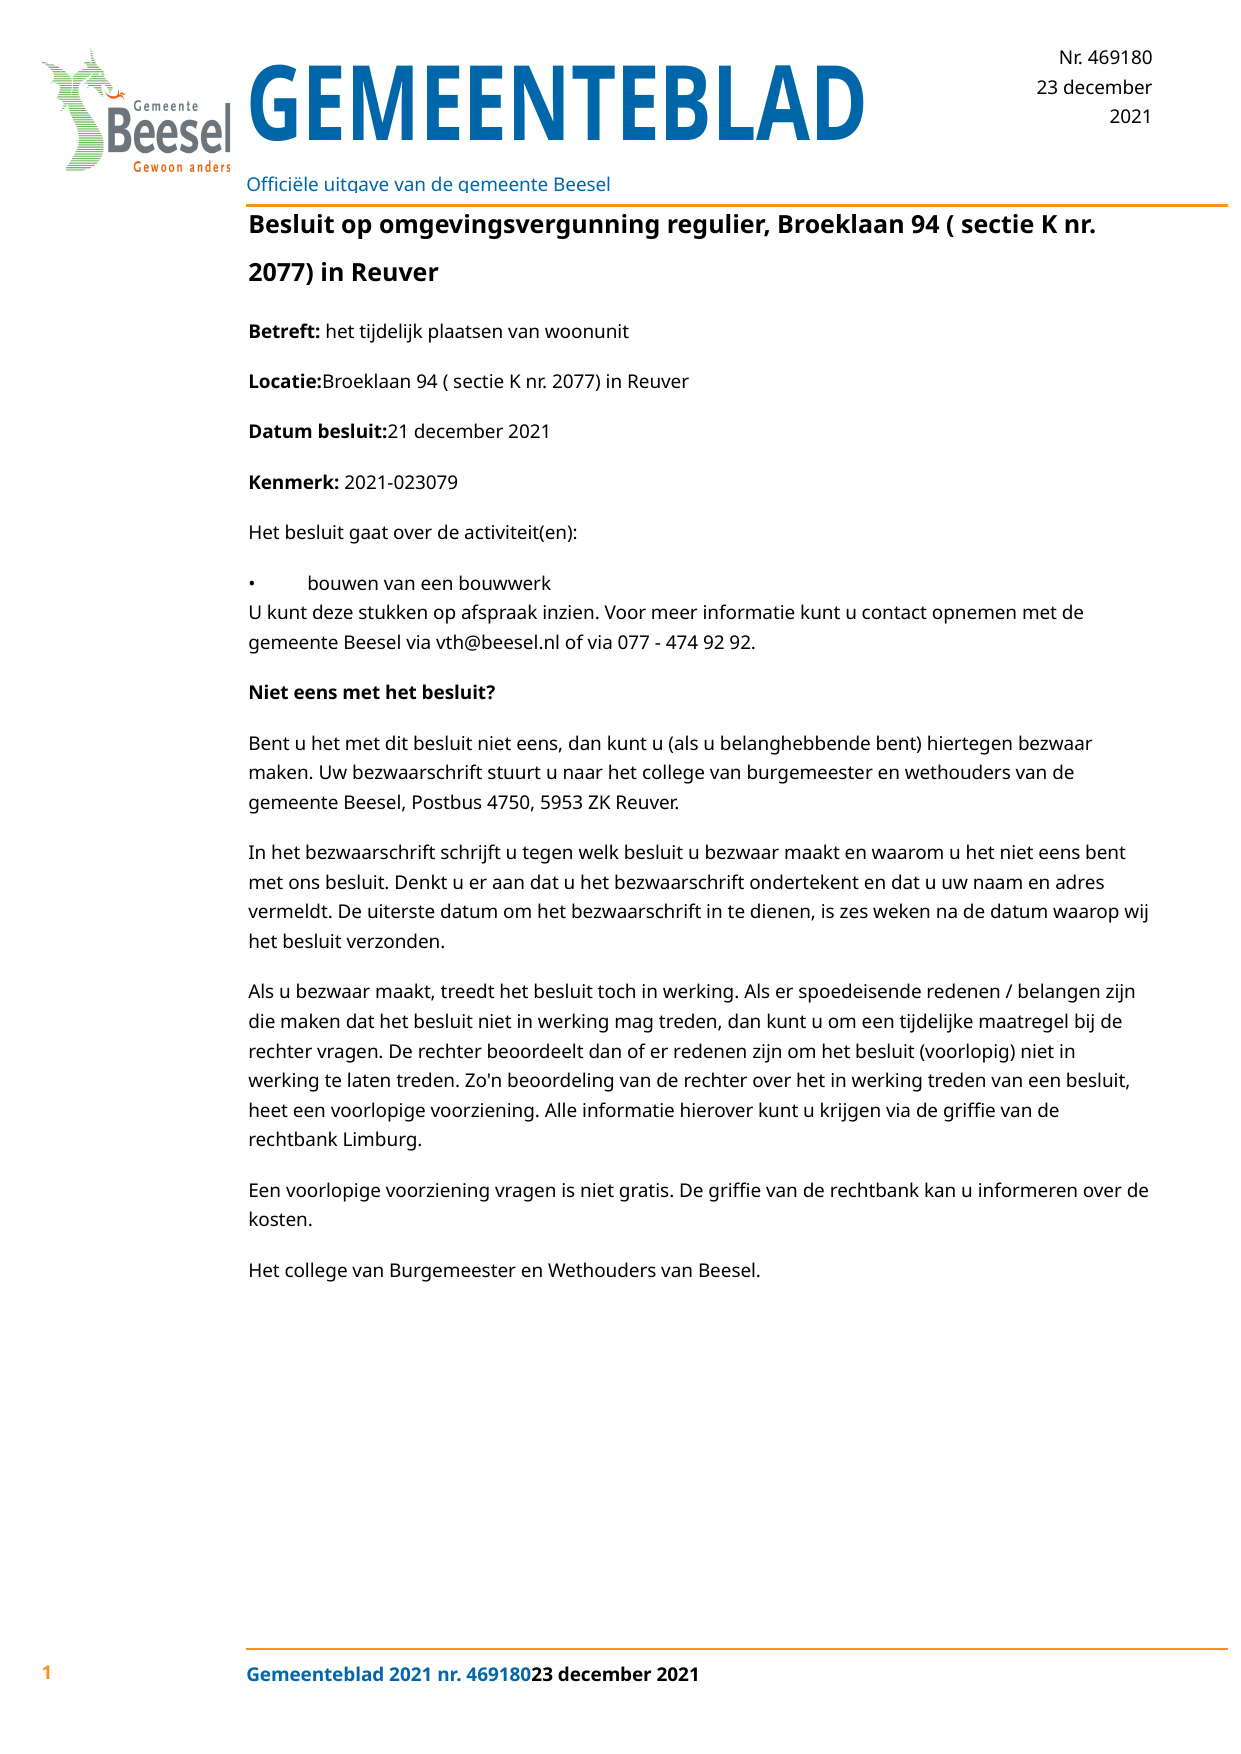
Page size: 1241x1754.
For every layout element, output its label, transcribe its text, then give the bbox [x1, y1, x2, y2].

text Betreft: het tijdelijk plaatsen van woonunit [248, 318, 1152, 344]
text Bent u het met dit besluit niet eens, dan kunt u (als u belanghebbende bent) hiertegen bezwaar maken. Uw bezwaarschrift stuurt u naar het college van burgemeester en wethouders van de gemeente Beesel, Postbus 4750, 5953 ZK Reuver. [248, 730, 1152, 815]
picture [41, 47, 231, 172]
text Kenmerk: 2021-023079 [248, 469, 1152, 495]
text In het bezwaarschrift schrijft u tegen welk besluit u bezwaar maakt en waarom u het niet eens bent met ons besluit. Denkt u er aan dat u het bezwaarschrift ondertekent en dat u uw naam en adres vermeldt. De uiterste datum om het bezwaarschrift in te dienen, is zes weken na de datum waarop wij het besluit verzonden. [248, 839, 1152, 954]
list bouwen van een bouwwerk [248, 570, 1152, 596]
text U kunt deze stukken op afspraak inzien. Voor meer informatie kunt u contact opnemen met de gemeente Beesel via vth@beesel.nl of via 077 - 474 92 92. [248, 599, 1152, 655]
text Locatie:Broeklaan 94 ( sectie K nr. 2077) in Reuver [248, 368, 1152, 394]
text Datum besluit:21 december 2021 [248, 419, 1152, 444]
text Besluit op omgevingsvergunning regulier, Broeklaan 94 ( sectie K nr. 2077) in Reuver [248, 207, 1152, 288]
text Een voorlopige voorziening vragen is niet gratis. De griffie van de rechtbank kan u informeren over de kosten. [248, 1177, 1152, 1232]
text Niet eens met het besluit? [248, 679, 1152, 705]
text Als u bezwaar maakt, treedt het besluit toch in werking. Als er spoedeisende redenen / belangen zijn die maken dat het besluit niet in werking mag treden, dan kunt u om een tijdelijke maatregel bij de rechter vragen. De rechter beoordeelt dan of er redenen zijn om het besluit (voorlopig) niet in werking te laten treden. Zo'n beoordeling van de rechter over het in werking treden van een besluit, heet een voorlopige voorziening. Alle informatie hierover kunt u krijgen via de griffie van de rechtbank Limburg. [248, 979, 1152, 1152]
text Het college van Burgemeester en Wethouders van Beesel. [248, 1257, 1152, 1283]
text Het besluit gaat over de activiteit(en): [248, 519, 1152, 545]
